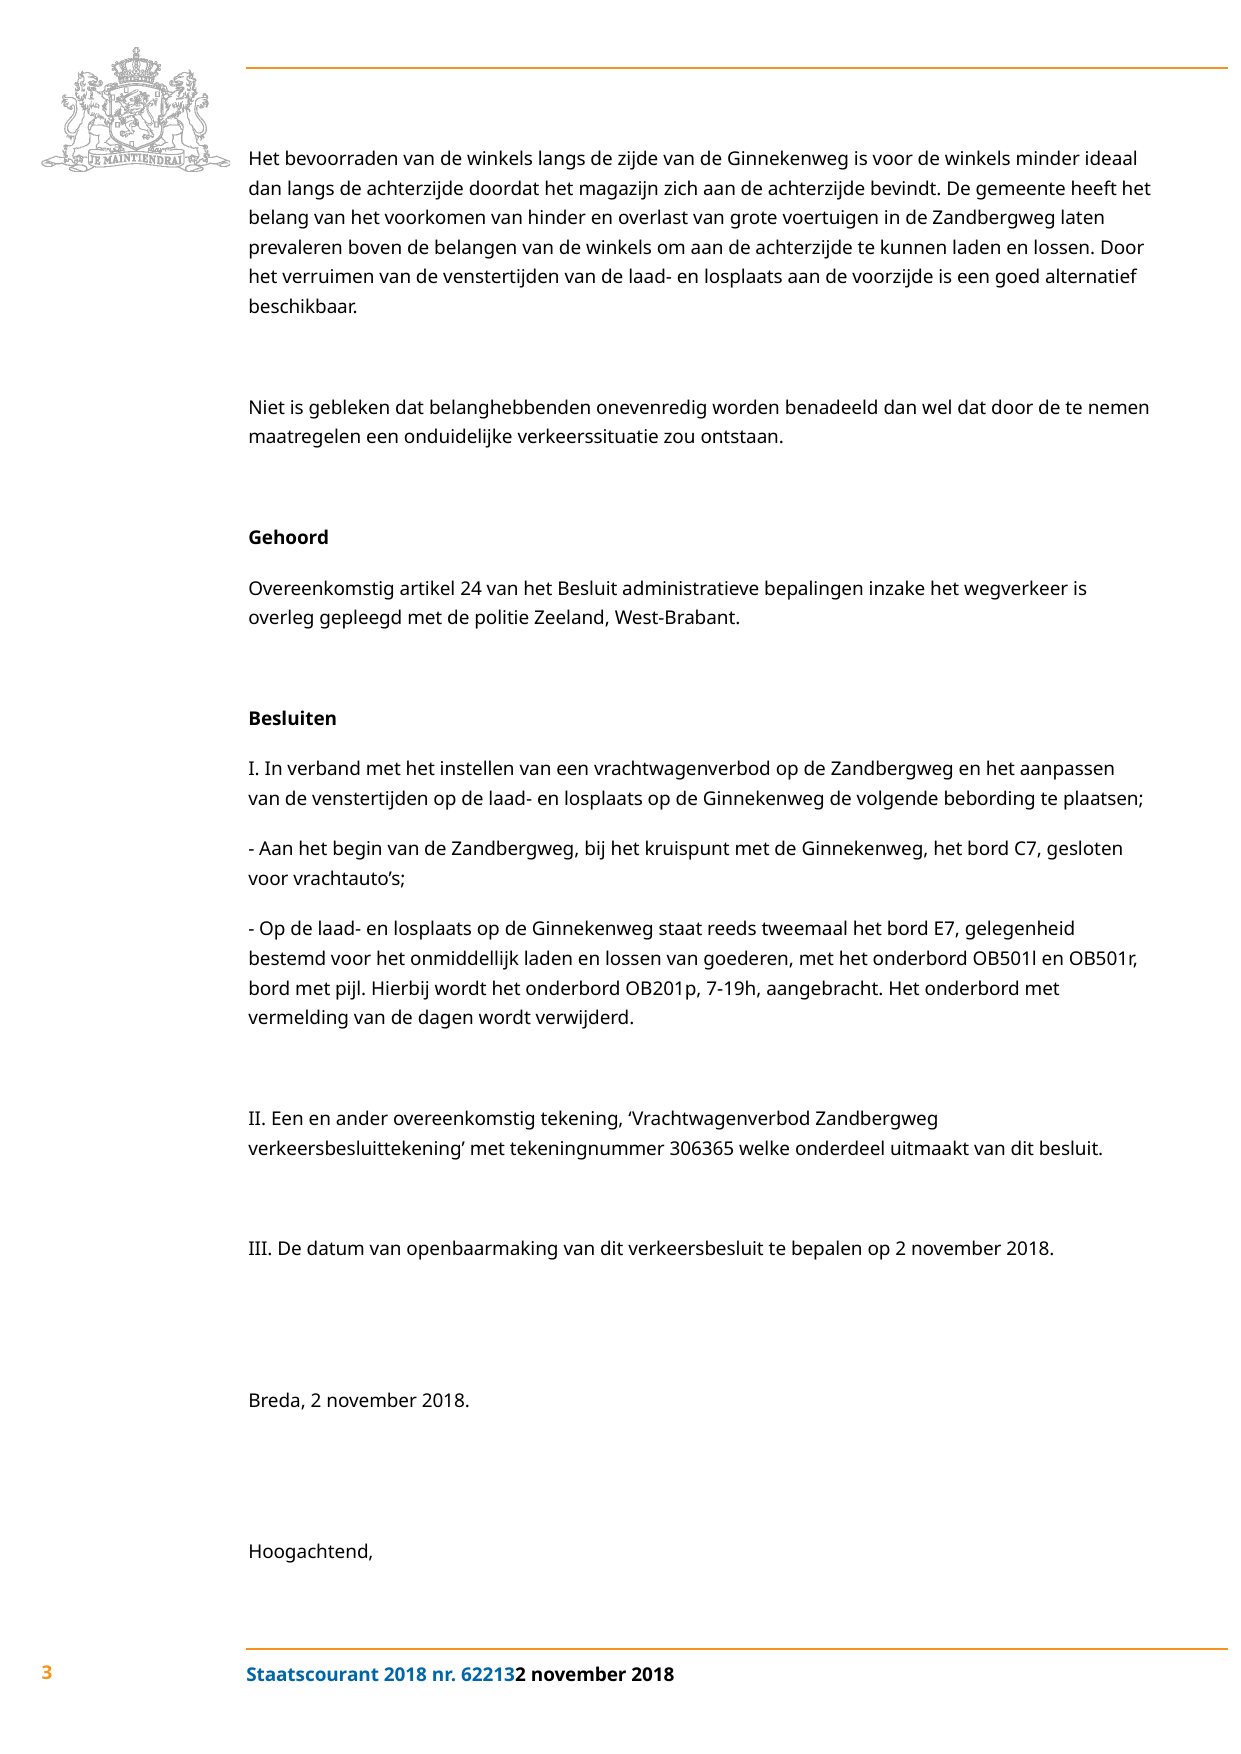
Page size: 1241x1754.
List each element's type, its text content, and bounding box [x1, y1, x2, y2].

text III. De datum van openbaarmaking van dit verkeersbesluit te bepalen op 2 november 2018. [248, 1236, 1152, 1261]
text II. Een en ander overeenkomstig tekening, ‘Vrachtwagenverbod Zandbergweg verkeersbesluittekening’ met tekeningnummer 306365 welke onderdeel uitmaakt van dit besluit. [248, 1105, 1152, 1161]
text Overeenkomstig artikel 24 van het Besluit administratieve bepalingen inzake het wegverkeer is overleg gepleegd met de politie Zeeland, West-Brabant. [248, 575, 1152, 630]
text Niet is gebleken dat belanghebbenden onevenredig worden benadeeld dan wel dat door de te nemen maatregelen een onduidelijke verkeerssituatie zou ontstaan. [248, 394, 1152, 449]
text Het bevoorraden van de winkels langs de zijde van de Ginnekenweg is voor de winkels minder ideaal dan langs de achterzijde doordat het magazijn zich aan de achterzijde bevindt. De gemeente heeft het belang van het voorkomen van hinder en overlast van grote voertuigen in de Zandbergweg laten prevaleren boven de belangen van de winkels om aan de achterzijde te kunnen laden en lossen. Door het verruimen van de venstertijden van de laad- en losplaats aan de voorzijde is een goed alternatief beschikbaar. [248, 145, 1152, 319]
picture [41, 47, 231, 172]
text - Aan het begin van de Zandbergweg, bij het kruispunt met de Ginnekenweg, het bord C7, gesloten voor vrachtauto’s; [248, 836, 1152, 891]
text Gehoord [248, 524, 1152, 550]
text Besluiten [248, 705, 1152, 731]
text Hoogachtend, [248, 1538, 1152, 1564]
text Breda, 2 november 2018. [248, 1387, 1152, 1413]
text I. In verband met het instellen van een vrachtwagenverbod op de Zandbergweg en het aanpassen van de venstertijden op de laad- en losplaats op de Ginnekenweg de volgende bebording te plaatsen; [248, 756, 1152, 811]
text - Op de laad- en losplaats op de Ginnekenweg staat reeds tweemaal het bord E7, gelegenheid bestemd voor het onmiddellijk laden en lossen van goederen, met het onderbord OB501l en OB501r, bord met pijl. Hierbij wordt het onderbord OB201p, 7-19h, aangebracht. Het onderbord met vermelding van de dagen wordt verwijderd. [248, 916, 1152, 1030]
